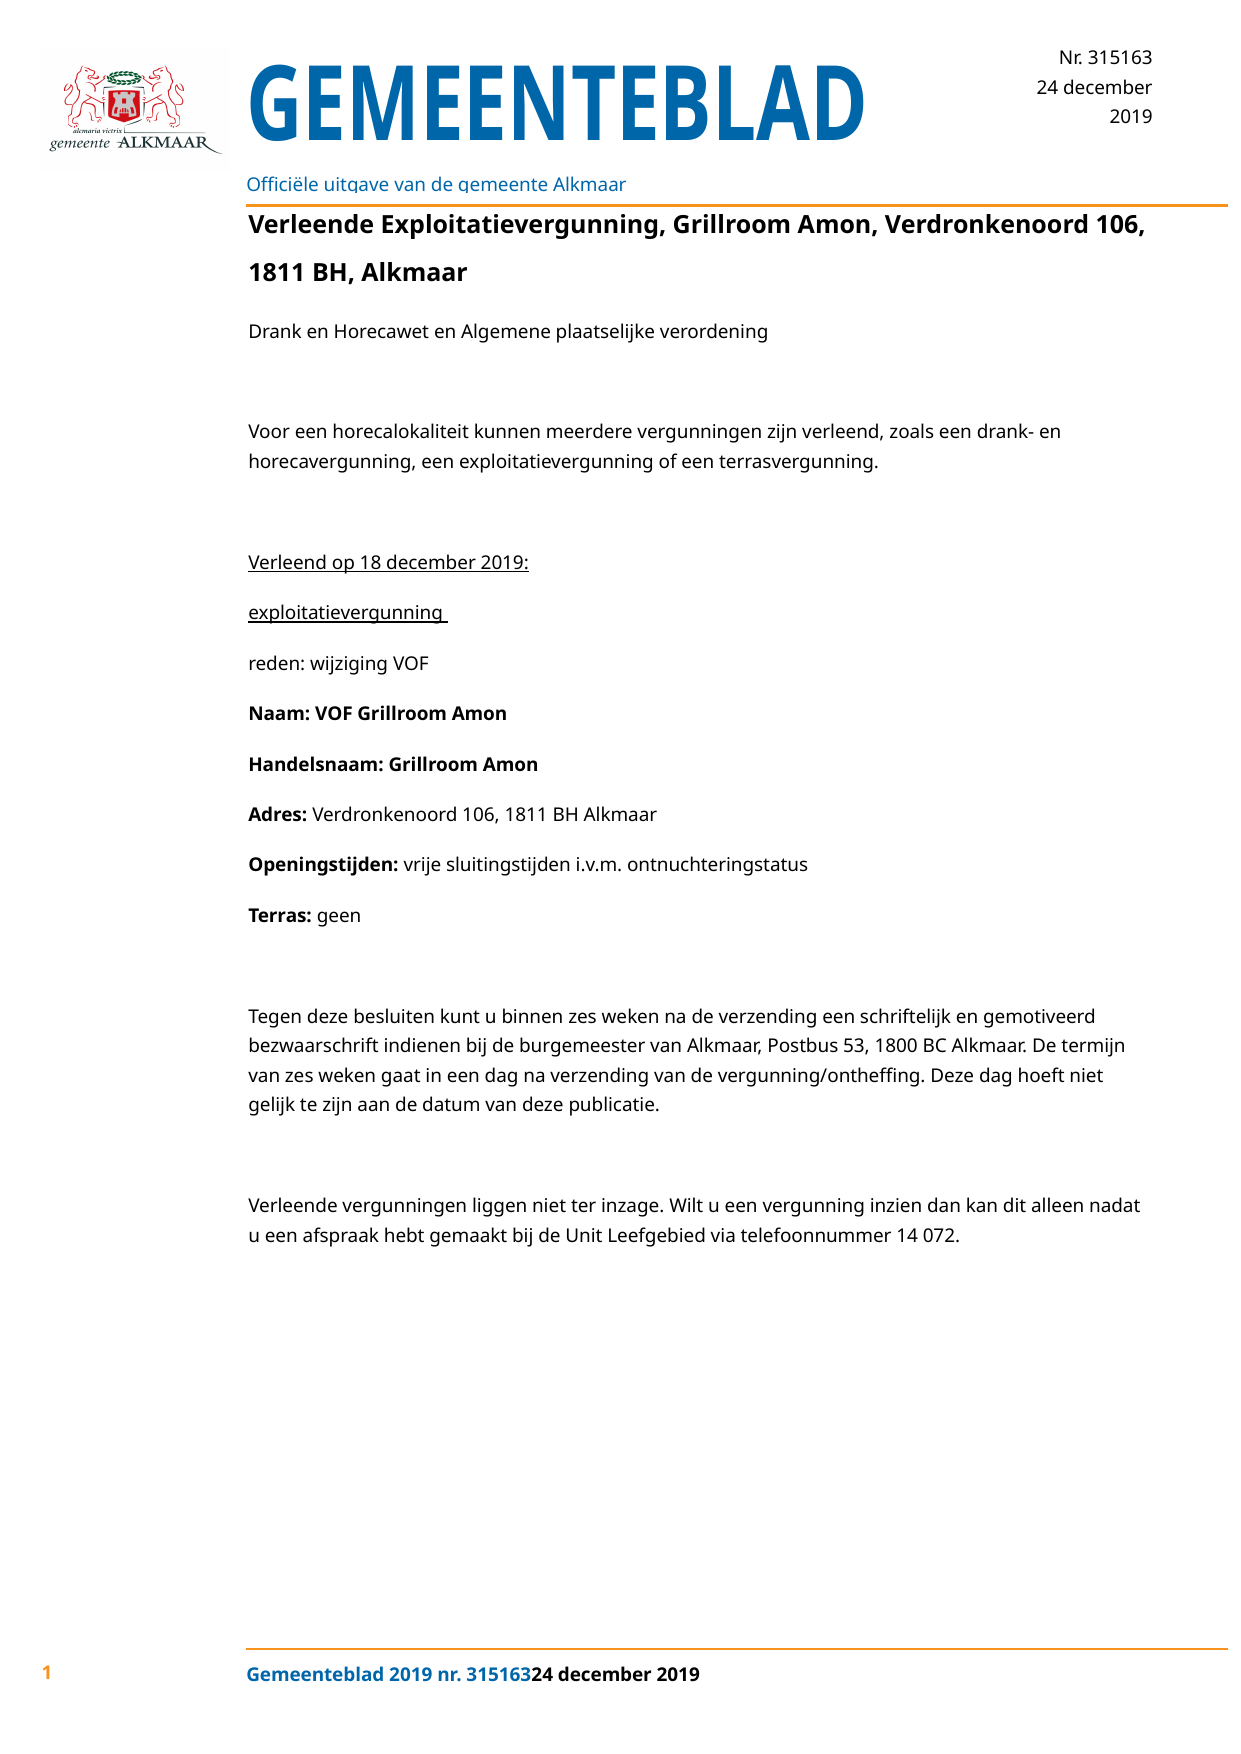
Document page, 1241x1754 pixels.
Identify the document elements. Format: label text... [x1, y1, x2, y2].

text Adres: Verdronkenoord 106, 1811 BH Alkmaar [248, 801, 1152, 827]
text Handelsnaam: Grillroom Amon [248, 751, 1152, 777]
text Drank en Horecawet en Algemene plaatselijke verordening [248, 318, 1152, 344]
text Verleend op 18 december 2019: [248, 549, 1152, 575]
text Verleende Exploitatievergunning, Grillroom Amon, Verdronkenoord 106, 1811 BH, Alkmaar [248, 207, 1152, 288]
text Openingstijden: vrije sluitingstijden i.v.m. ontnuchteringstatus [248, 852, 1152, 877]
picture [41, 47, 231, 172]
text Voor een horecalokaliteit kunnen meerdere vergunningen zijn verleend, zoals een drank- en horecavergunning, een exploitatievergunning of een terrasvergunning. [248, 419, 1152, 474]
text Verleende vergunningen liggen niet ter inzage. Wilt u een vergunning inzien dan kan dit alleen nadat u een afspraak hebt gemaakt bij de Unit Leefgebied via telefoonnummer 14 072. [248, 1192, 1152, 1248]
text exploitatievergunning [248, 599, 1152, 625]
text Naam: VOF Grillroom Amon [248, 700, 1152, 726]
text Terras: geen [248, 902, 1152, 928]
text reden: wijziging VOF [248, 650, 1152, 676]
text Tegen deze besluiten kunt u binnen zes weken na de verzending een schriftelijk en gemotiveerd bezwaarschrift indienen bij de burgemeester van Alkmaar, Postbus 53, 1800 BC Alkmaar. De termijn van zes weken gaat in een dag na verzending van de vergunning/ontheffing. Deze dag hoeft niet gelijk te zijn aan de datum van deze publicatie. [248, 1003, 1152, 1117]
